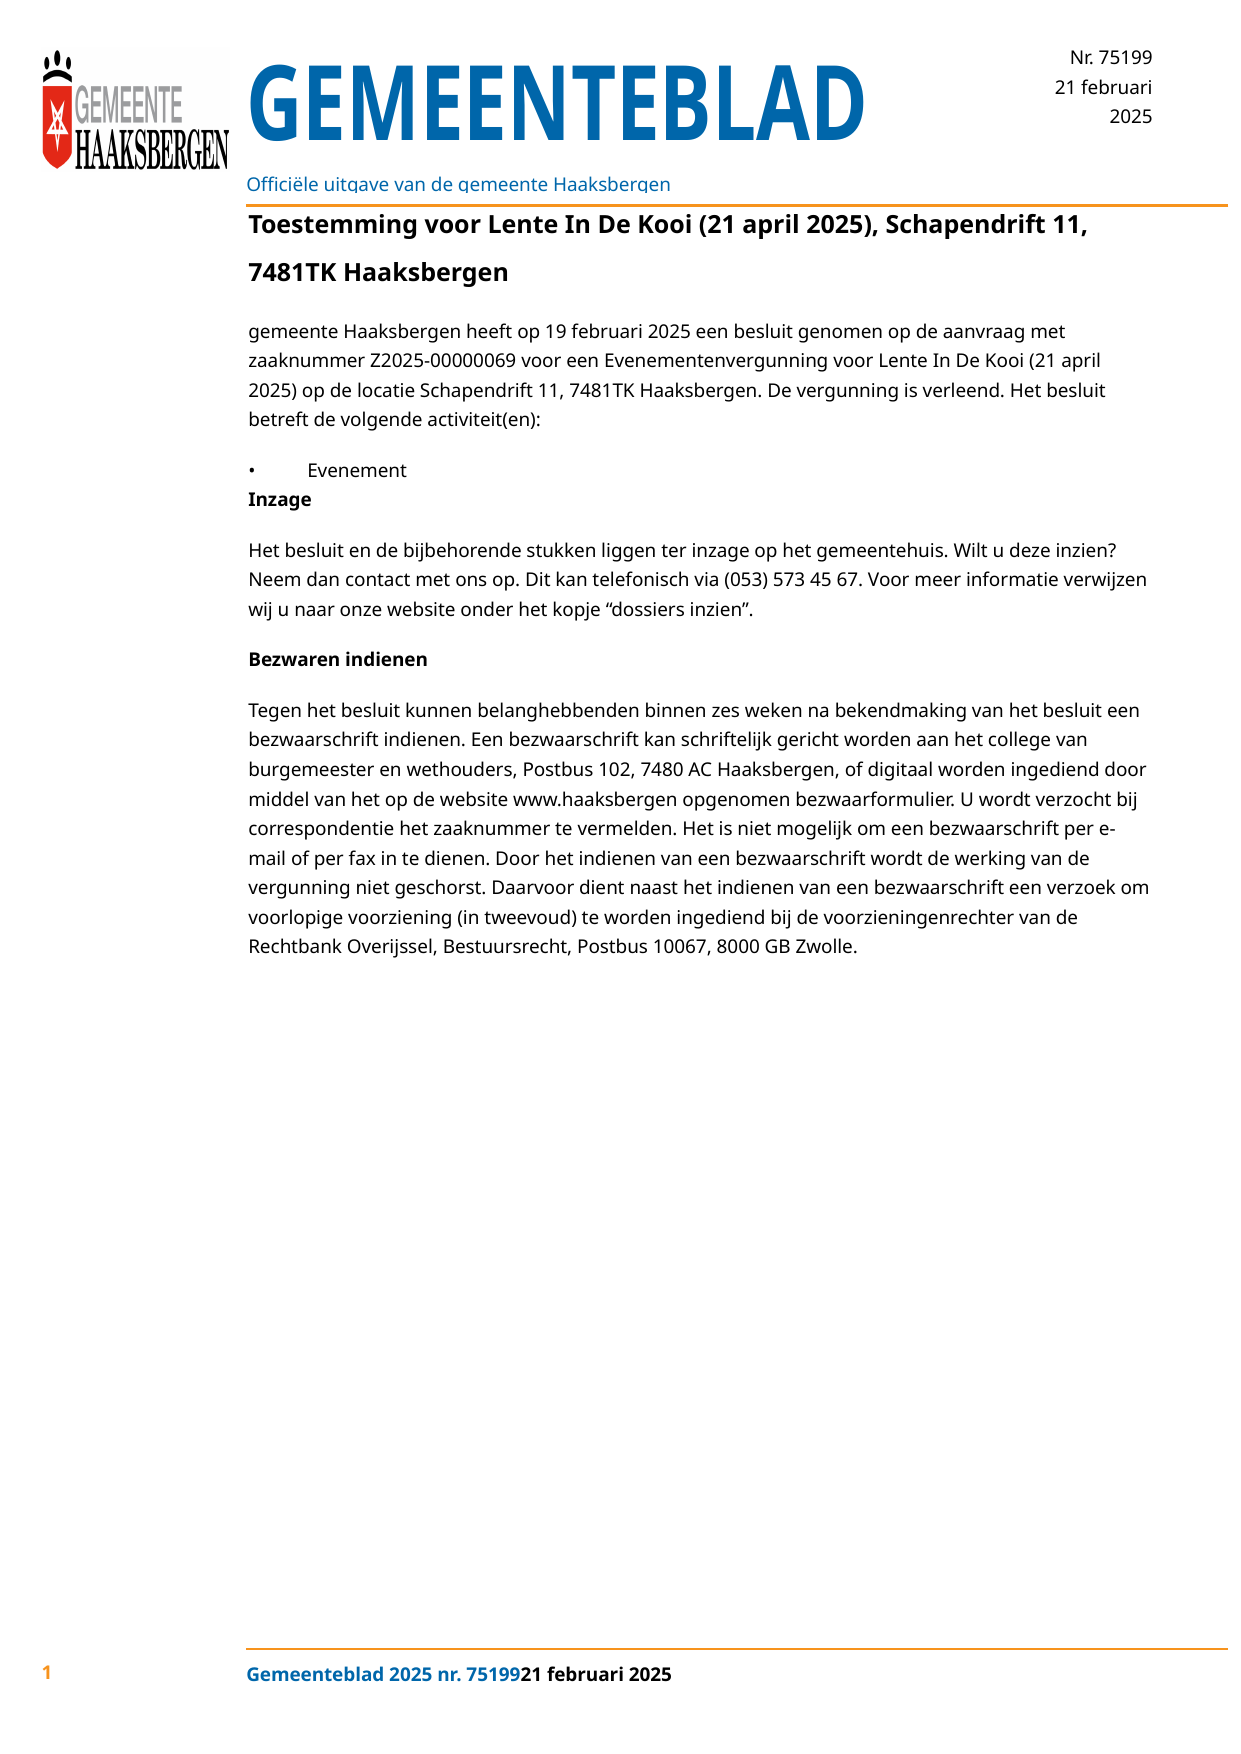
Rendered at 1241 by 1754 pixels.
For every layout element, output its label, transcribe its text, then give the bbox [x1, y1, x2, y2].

picture [41, 47, 231, 172]
text Inzage [248, 487, 1152, 512]
text Toestemming voor Lente In De Kooi (21 april 2025), Schapendrift 11, 7481TK Haaksbergen [248, 207, 1152, 288]
list Evenement [248, 457, 1152, 483]
text gemeente Haaksbergen heeft op 19 februari 2025 een besluit genomen op de aanvraag met zaaknummer Z2025-00000069 voor een Evenementenvergunning voor Lente In De Kooi (21 april 2025) op de locatie Schapendrift 11, 7481TK Haaksbergen. De vergunning is verleend. Het besluit betreft de volgende activiteit(en): [248, 318, 1152, 432]
text Tegen het besluit kunnen belanghebbenden binnen zes weken na bekendmaking van het besluit een bezwaarschrift indienen. Een bezwaarschrift kan schriftelijk gericht worden aan het college van burgemeester en wethouders, Postbus 102, 7480 AC Haaksbergen, of digitaal worden ingediend door middel van het op de website www.haaksbergen opgenomen bezwaarformulier. U wordt verzocht bij correspondentie het zaaknummer te vermelden. Het is niet mogelijk om een bezwaarschrift per e-mail of per fax in te dienen. Door het indienen van een bezwaarschrift wordt de werking van de vergunning niet geschorst. Daarvoor dient naast het indienen van een bezwaarschrift een verzoek om voorlopige voorziening (in tweevoud) te worden ingediend bij de voorzieningenrechter van de Rechtbank Overijssel, Bestuursrecht, Postbus 10067, 8000 GB Zwolle. [248, 697, 1152, 959]
text Bezwaren indienen [248, 647, 1152, 672]
text Het besluit en de bijbehorende stukken liggen ter inzage op het gemeentehuis. Wilt u deze inzien? Neem dan contact met ons op. Dit kan telefonisch via (053) 573 45 67. Voor meer informatie verwijzen wij u naar onze website onder het kopje “dossiers inzien”. [248, 537, 1152, 622]
